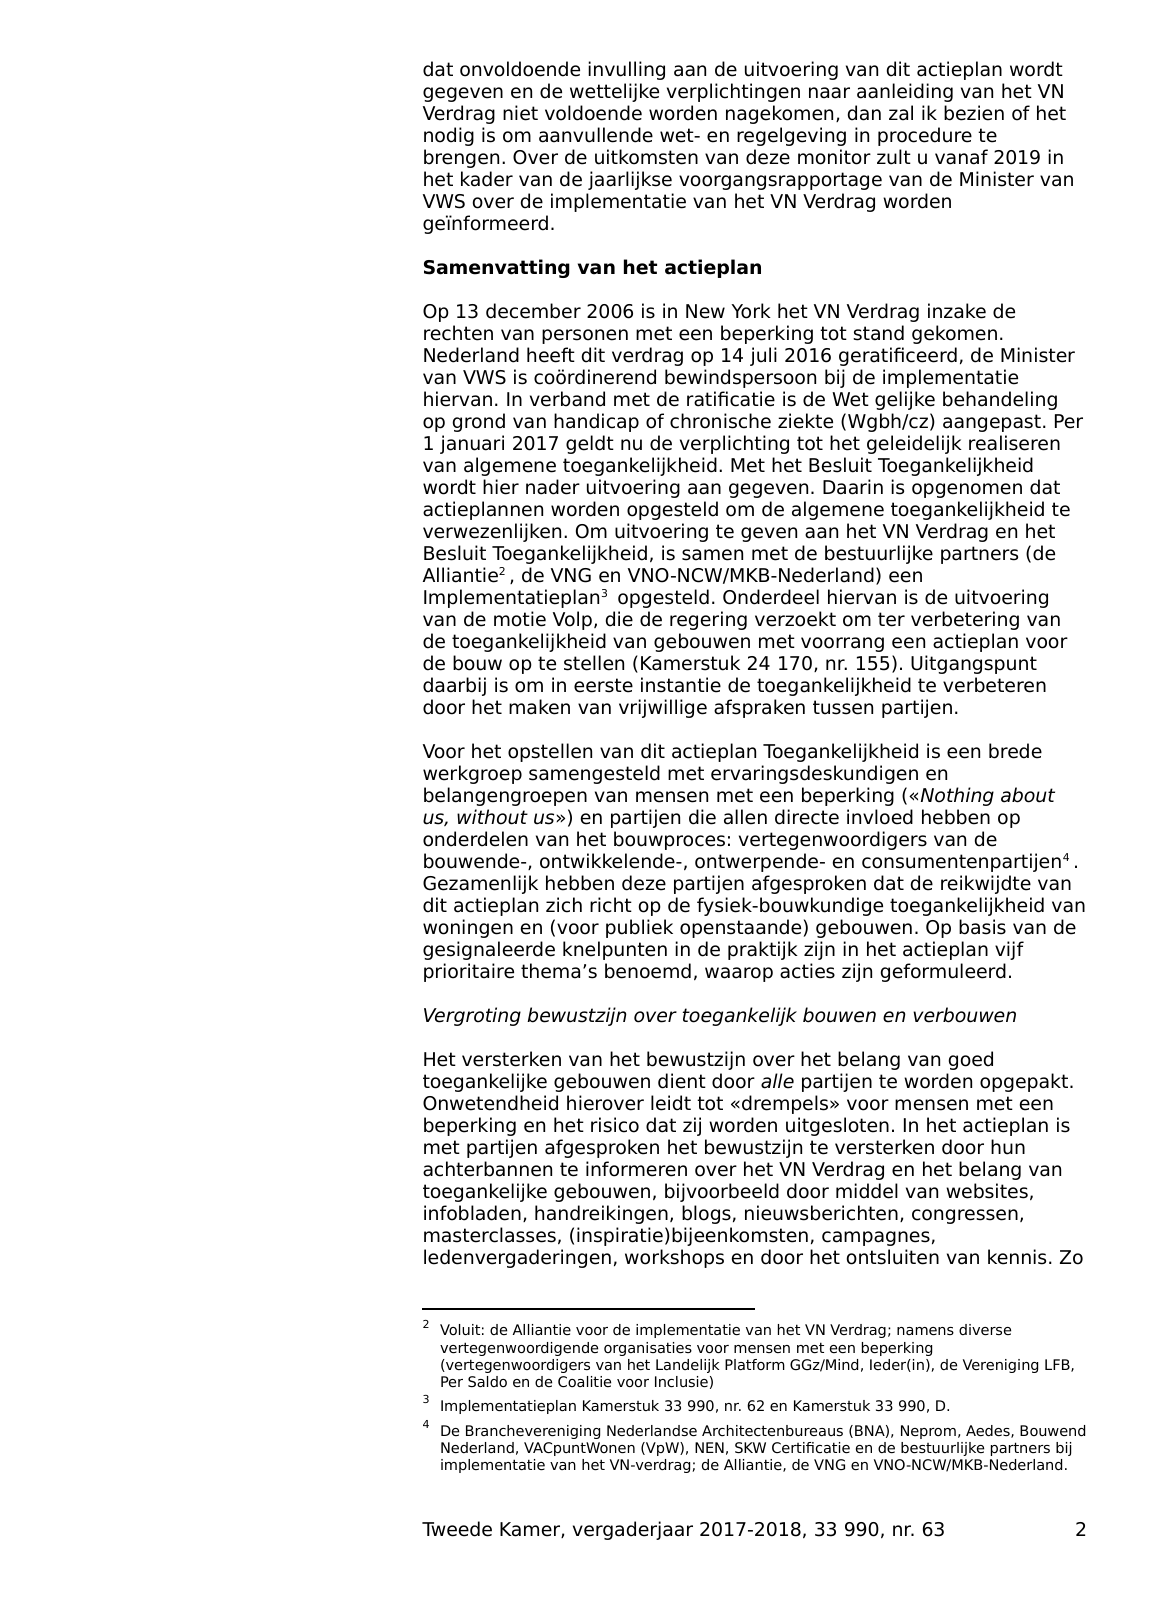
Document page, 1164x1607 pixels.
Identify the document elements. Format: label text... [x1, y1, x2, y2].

text Voor het opstellen van dit actieplan Toegankelijkheid is een brede werkgroep samengesteld met ervaringsdeskundigen en belangengroepen van mensen met een beperking («Nothing about us, without us») en partijen die allen directe invloed hebben op onderdelen van het bouwproces: vertegenwoordigers van de bouwende-, ontwikkelende-, ontwerpende- en consumentenpartijen. Gezamenlijk hebben deze partijen afgesproken dat de reikwijdte van dit actieplan zich richt op de fysiek-bouwkundige toegankelijkheid van woningen en (voor publiek openstaande) gebouwen. Op basis van de gesignaleerde knelpunten in de praktijk zijn in het actieplan vijf prioritaire thema’s benoemd, waarop acties zijn geformuleerd. [422, 741, 1087, 983]
subtitle Samenvatting van het actieplan [422, 257, 1087, 279]
text Voluit: de Alliantie voor de implementatie van het VN Verdrag; namens diverse vertegenwoordigende organisaties voor mensen met een beperking (vertegenwoordigers van het Landelijk Platform GGz/Mind, Ieder(in), de Vereniging LFB, Per Saldo en de Coalitie voor Inclusie) [422, 1318, 1087, 1391]
text Op 13 december 2006 is in New York het VN Verdrag inzake de rechten van personen met een beperking tot stand gekomen. Nederland heeft dit verdrag op 14 juli 2016 geratificeerd, de Minister van VWS is coördinerend bewindspersoon bij de implementatie hiervan. In verband met de ratificatie is de Wet gelijke behandeling op grond van handicap of chronische ziekte (Wgbh/cz) aangepast. Per 1 januari 2017 geldt nu de verplichting tot het geleidelijk realiseren van algemene toegankelijkheid. Met het Besluit Toegankelijkheid wordt hier nader uitvoering aan gegeven. Daarin is opgenomen dat actieplannen worden opgesteld om de algemene toegankelijkheid te verwezenlijken. Om uitvoering te geven aan het VN Verdrag en het Besluit Toegankelijkheid, is samen met de bestuurlijke partners (de Alliantie, de VNG en VNO-NCW/MKB-Nederland) een Implementatieplan opgesteld. Onderdeel hiervan is de uitvoering van de motie Volp, die de regering verzoekt om ter verbetering van de toegankelijkheid van gebouwen met voorrang een actieplan voor de bouw op te stellen (Kamerstuk 24 170, nr. 155). Uitgangspunt daarbij is om in eerste instantie de toegankelijkheid te verbeteren door het maken van vrijwillige afspraken tussen partijen. [422, 301, 1087, 719]
subtitle Vergroting bewustzijn over toegankelijk bouwen en verbouwen [422, 1005, 1087, 1027]
text Het versterken van het bewustzijn over het belang van goed toegankelijke gebouwen dient door alle partijen te worden opgepakt. Onwetendheid hierover leidt tot «drempels» voor mensen met een beperking en het risico dat zij worden uitgesloten. In het actieplan is met partijen afgesproken het bewustzijn te versterken door hun achterbannen te informeren over het VN Verdrag en het belang van toegankelijke gebouwen, bijvoorbeeld door middel van websites, infobladen, handreikingen, blogs, nieuwsberichten, congressen, masterclasses, (inspiratie)bijeenkomsten, campagnes, ledenvergaderingen, workshops en door het ontsluiten van kennis. Zo [422, 1049, 1087, 1269]
text dat onvoldoende invulling aan de uitvoering van dit actieplan wordt gegeven en de wettelijke verplichtingen naar aanleiding van het VN Verdrag niet voldoende worden nagekomen, dan zal ik bezien of het nodig is om aanvullende wet- en regelgeving in procedure te brengen. Over de uitkomsten van deze monitor zult u vanaf 2019 in het kader van de jaarlijkse voorgangsrapportage van de Minister van VWS over de implementatie van het VN Verdrag worden geïnformeerd. [422, 59, 1087, 235]
text De Branchevereniging Nederlandse Architectenbureaus (BNA), Neprom, Aedes, Bouwend Nederland, VACpuntWonen (VpW), NEN, SKW Certificatie en de bestuurlijke partners bij implementatie van het VN-verdrag; de Alliantie, de VNG en VNO-NCW/MKB-Nederland. [422, 1418, 1087, 1474]
text Implementatieplan Kamerstuk 33 990, nr. 62 en Kamerstuk 33 990, D. [422, 1393, 1087, 1416]
